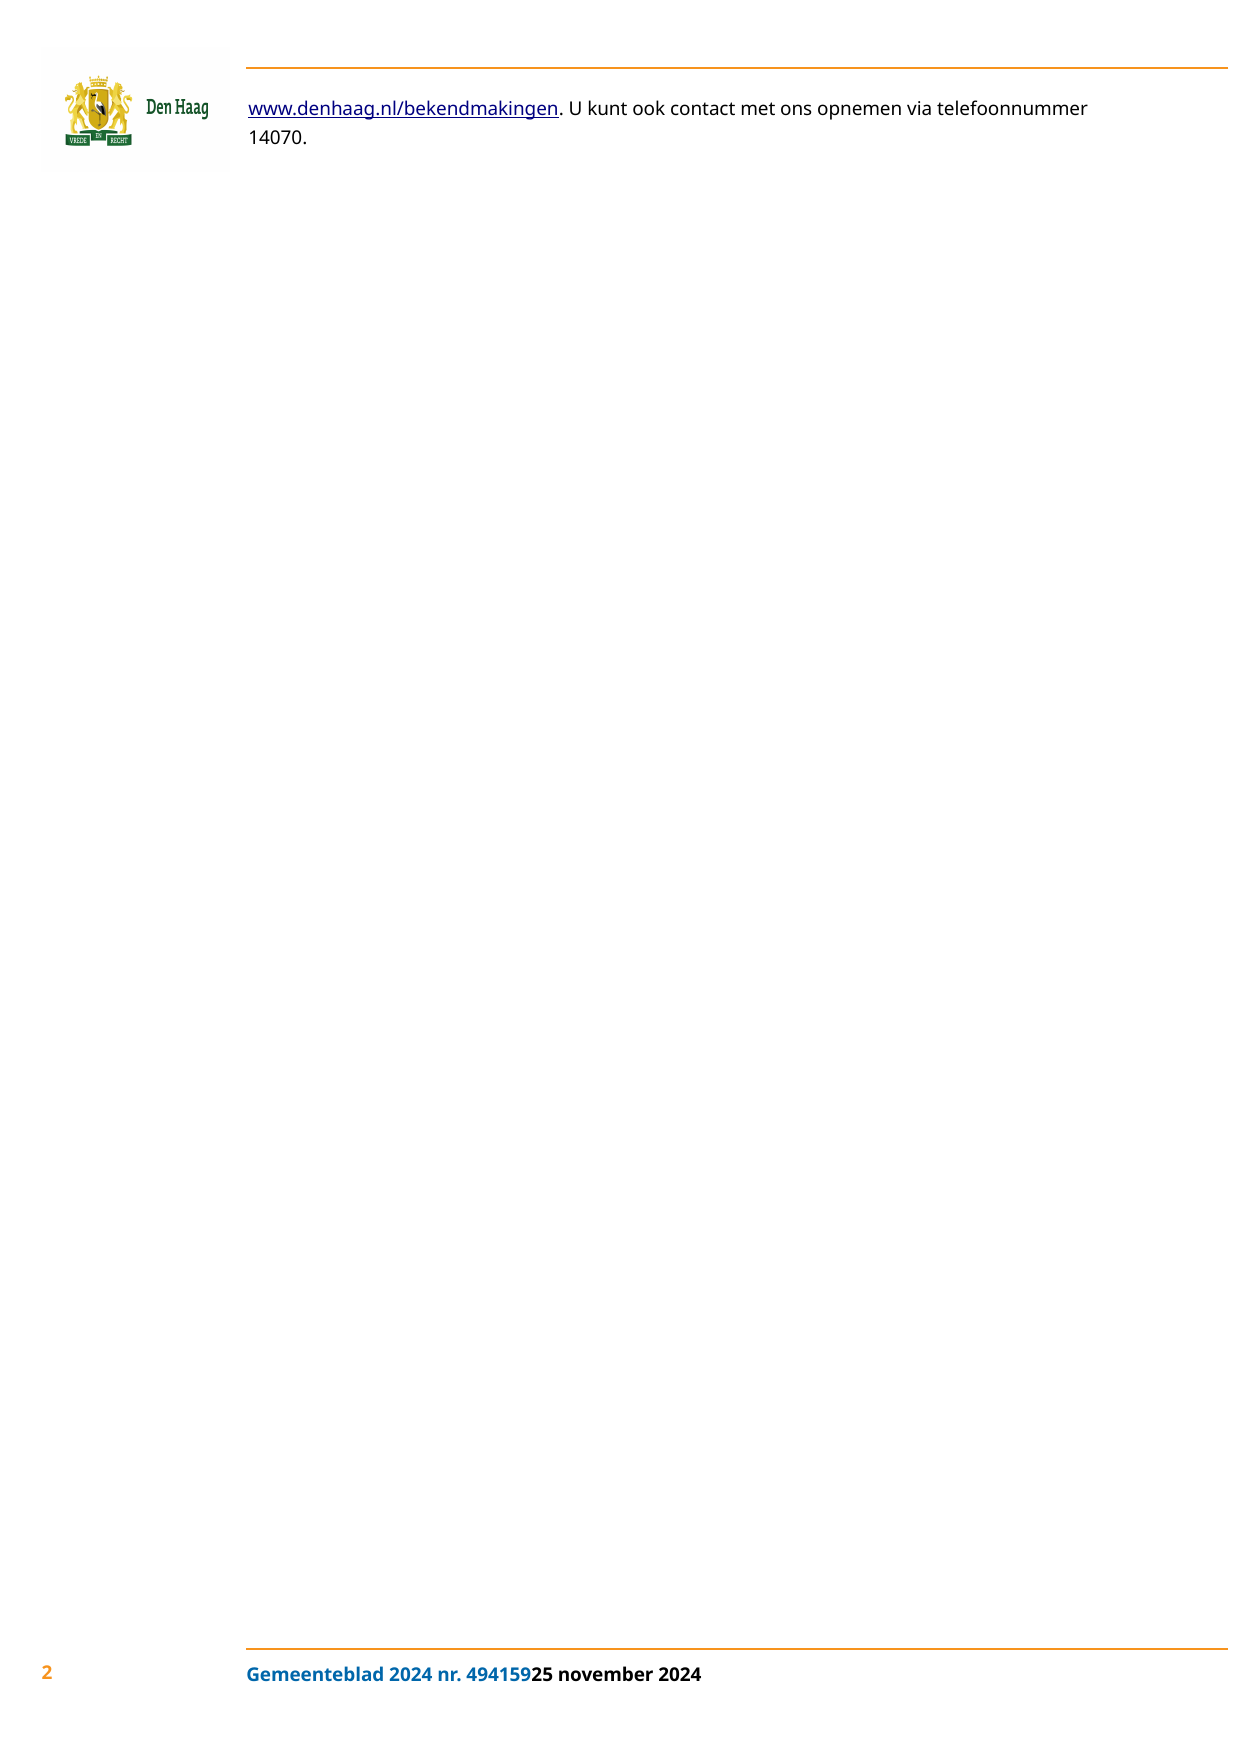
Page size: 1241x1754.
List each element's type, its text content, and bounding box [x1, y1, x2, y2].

picture [41, 47, 231, 172]
text www.denhaag.nl/bekendmakingen. U kunt ook contact met ons opnemen via telefoonnummer 14070. [248, 95, 1152, 150]
